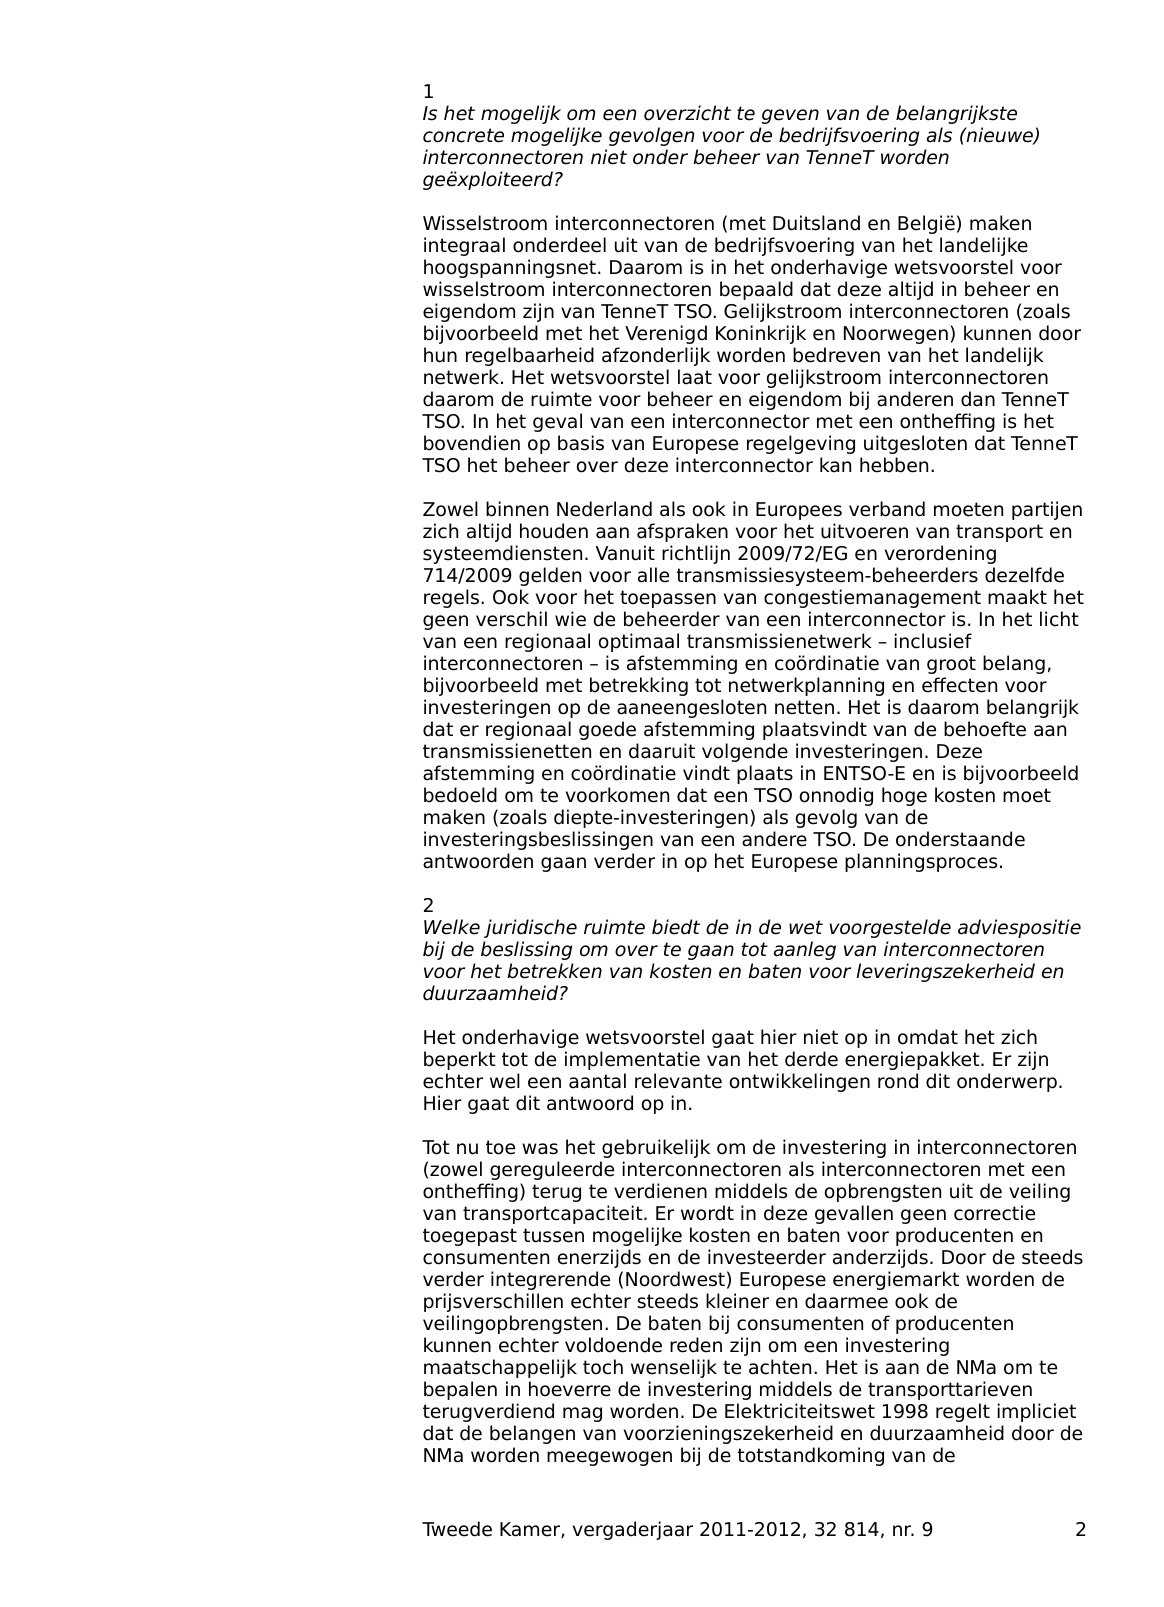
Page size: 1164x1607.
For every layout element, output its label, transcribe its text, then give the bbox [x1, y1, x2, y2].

text Welke juridische ruimte biedt de in de wet voorgestelde adviespositie bij de beslissing om over te gaan tot aanleg van interconnectoren voor het betrekken van kosten en baten voor leveringszekerheid en duurzaamheid? [422, 917, 1087, 1005]
text Zowel binnen Nederland als ook in Europees verband moeten partijen zich altijd houden aan afspraken voor het uitvoeren van transport en systeemdiensten. Vanuit richtlijn 2009/72/EG en verordening 714/2009 gelden voor alle transmissiesysteem-beheerders dezelfde regels. Ook voor het toepassen van congestiemanagement maakt het geen verschil wie de beheerder van een interconnector is. In het licht van een regionaal optimaal transmissienetwerk – inclusief interconnectoren – is afstemming en coördinatie van groot belang, bijvoorbeeld met betrekking tot netwerkplanning en effecten voor investeringen op de aaneengesloten netten. Het is daarom belangrijk dat er regionaal goede afstemming plaatsvindt van de behoefte aan transmissienetten en daaruit volgende investeringen. Deze afstemming en coördinatie vindt plaats in ENTSO-E en is bijvoorbeeld bedoeld om te voorkomen dat een TSO onnodig hoge kosten moet maken (zoals diepte-investeringen) als gevolg van de investeringsbeslissingen van een andere TSO. De onderstaande antwoorden gaan verder in op het Europese planningsproces. [422, 499, 1087, 873]
text Het onderhavige wetsvoorstel gaat hier niet op in omdat het zich beperkt tot de implementatie van het derde energiepakket. Er zijn echter wel een aantal relevante ontwikkelingen rond dit onderwerp. Hier gaat dit antwoord op in. [422, 1027, 1087, 1115]
text Tot nu toe was het gebruikelijk om de investering in interconnectoren (zowel gereguleerde interconnectoren als interconnectoren met een ontheffing) terug te verdienen middels de opbrengsten uit de veiling van transportcapaciteit. Er wordt in deze gevallen geen correctie toegepast tussen mogelijke kosten en baten voor producenten en consumenten enerzijds en de investeerder anderzijds. Door de steeds verder integrerende (Noordwest) Europese energiemarkt worden de prijsverschillen echter steeds kleiner en daarmee ook de veilingopbrengsten. De baten bij consumenten of producenten kunnen echter voldoende reden zijn om een investering maatschappelijk toch wenselijk te achten. Het is aan de NMa om te bepalen in hoeverre de investering middels de transporttarieven terugverdiend mag worden. De Elektriciteitswet 1998 regelt impliciet dat de belangen van voorzieningszekerheid en duurzaamheid door de NMa worden meegewogen bij de totstandkoming van de [422, 1137, 1087, 1467]
text Is het mogelijk om een overzicht te geven van de belangrijkste concrete mogelijke gevolgen voor de bedrijfsvoering als (nieuwe) interconnectoren niet onder beheer van TenneT worden geëxploiteerd? [422, 103, 1087, 191]
text Wisselstroom interconnectoren (met Duitsland en België) maken integraal onderdeel uit van de bedrijfsvoering van het landelijke hoogspanningsnet. Daarom is in het onderhavige wetsvoorstel voor wisselstroom interconnectoren bepaald dat deze altijd in beheer en eigendom zijn van TenneT TSO. Gelijkstroom interconnectoren (zoals bijvoorbeeld met het Verenigd Koninkrijk en Noorwegen) kunnen door hun regelbaarheid afzonderlijk worden bedreven van het landelijk netwerk. Het wetsvoorstel laat voor gelijkstroom interconnectoren daarom de ruimte voor beheer en eigendom bij anderen dan TenneT TSO. In het geval van een interconnector met een ontheffing is het bovendien op basis van Europese regelgeving uitgesloten dat TenneT TSO het beheer over deze interconnector kan hebben. [422, 213, 1087, 477]
text 1 [422, 81, 1087, 103]
text 2 [422, 895, 1087, 917]
